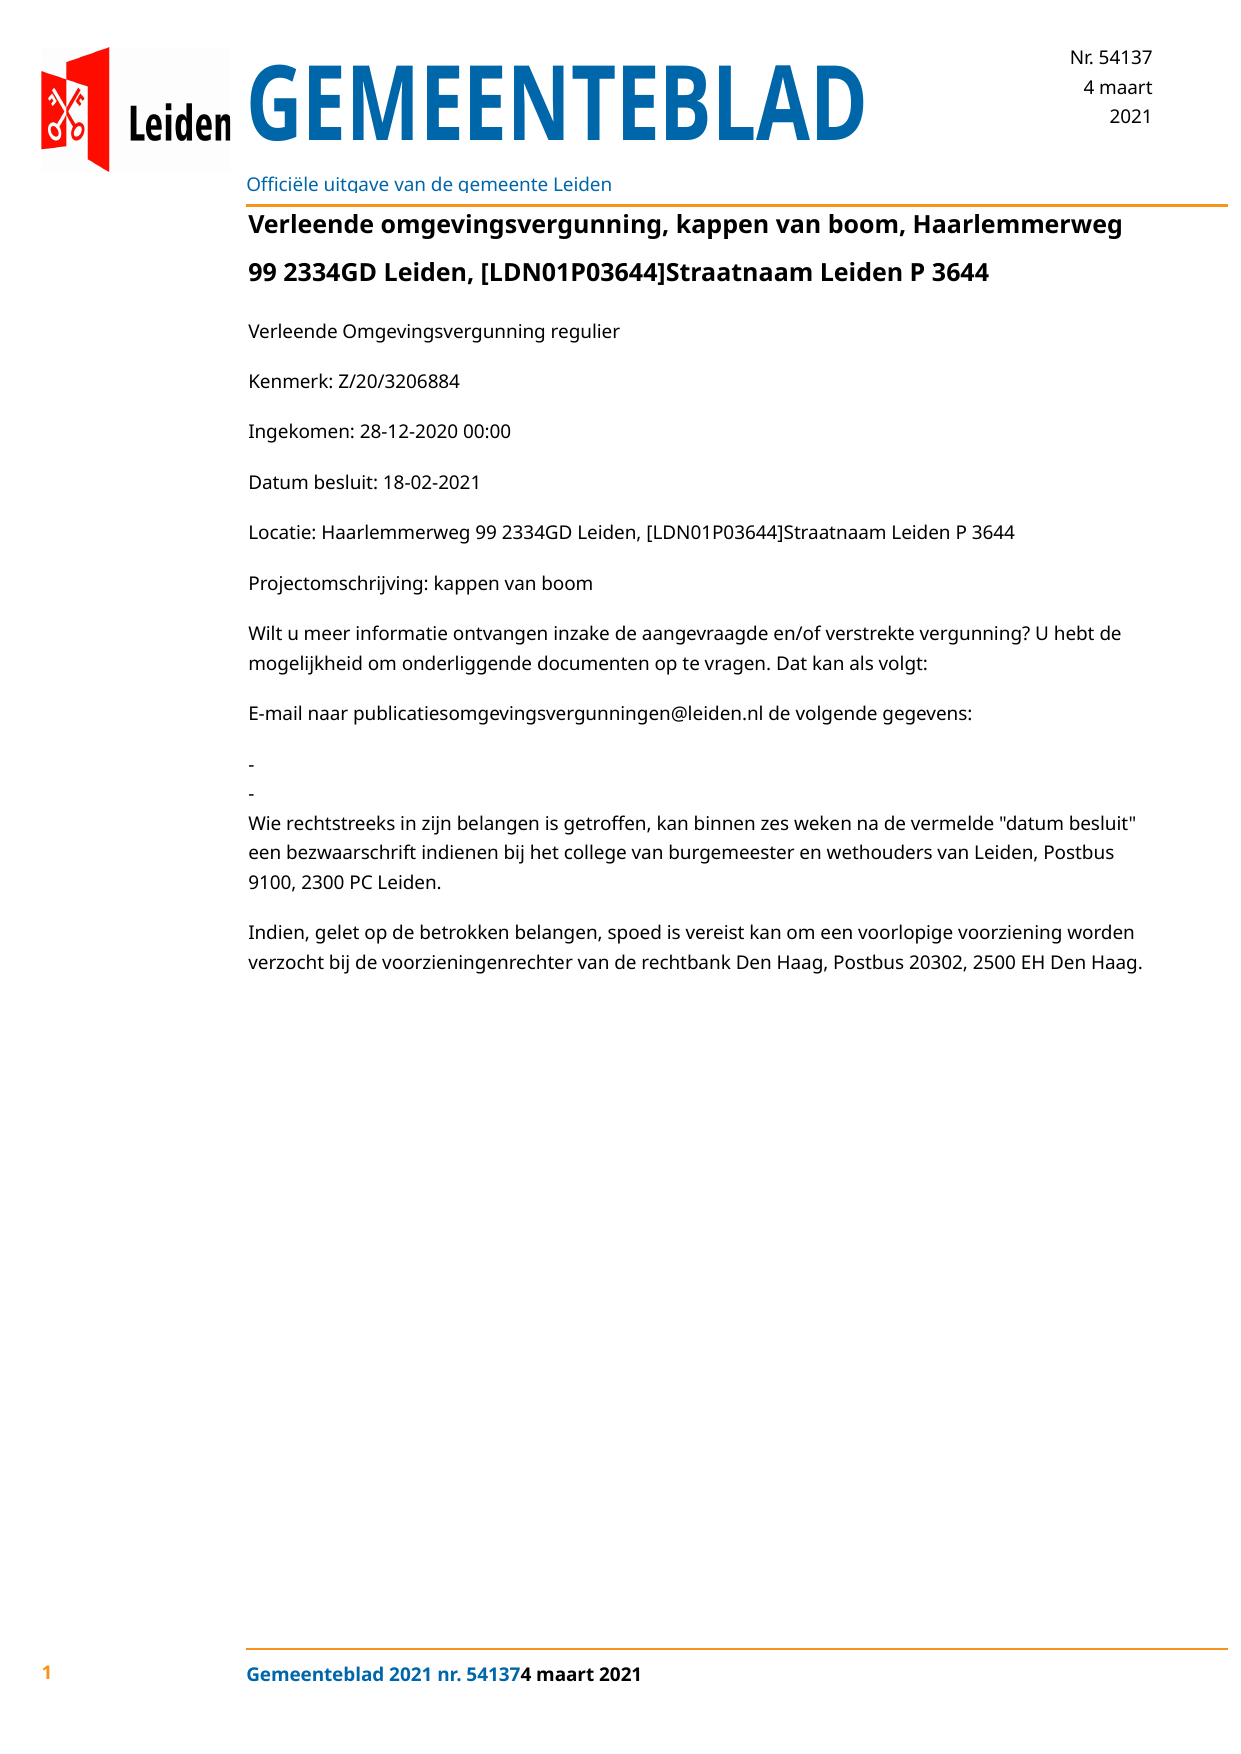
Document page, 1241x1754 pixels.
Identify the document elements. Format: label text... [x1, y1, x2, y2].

text Verleende omgevingsvergunning, kappen van boom, Haarlemmerweg 99 2334GD Leiden, [LDN01P03644]Straatnaam Leiden P 3644 [248, 207, 1152, 288]
picture [41, 47, 231, 172]
text Verleende Omgevingsvergunning regulier [248, 318, 1152, 344]
text Wie rechtstreeks in zijn belangen is getroffen, kan binnen zes weken na de vermelde "datum besluit" een bezwaarschrift indienen bij het college van burgemeester en wethouders van Leiden, Postbus 9100, 2300 PC Leiden. [248, 810, 1152, 895]
text Ingekomen: 28-12-2020 00:00 [248, 419, 1152, 444]
text Projectomschrijving: kappen van boom [248, 570, 1152, 596]
text Locatie: Haarlemmerweg 99 2334GD Leiden, [LDN01P03644]Straatnaam Leiden P 3644 [248, 519, 1152, 545]
text Datum besluit: 18-02-2021 [248, 469, 1152, 495]
text E-mail naar publicatiesomgevingsvergunningen@leiden.nl de volgende gegevens: [248, 700, 1152, 726]
text Indien, gelet op de betrokken belangen, spoed is vereist kan om een voorlopige voorziening worden verzocht bij de voorzieningenrechter van de rechtbank Den Haag, Postbus 20302, 2500 EH Den Haag. [248, 919, 1152, 975]
text Wilt u meer informatie ontvangen inzake de aangevraagde en/of verstrekte vergunning? U hebt de mogelijkheid om onderliggende documenten op te vragen. Dat kan als volgt: [248, 620, 1152, 676]
text Kenmerk: Z/20/3206884 [248, 368, 1152, 394]
